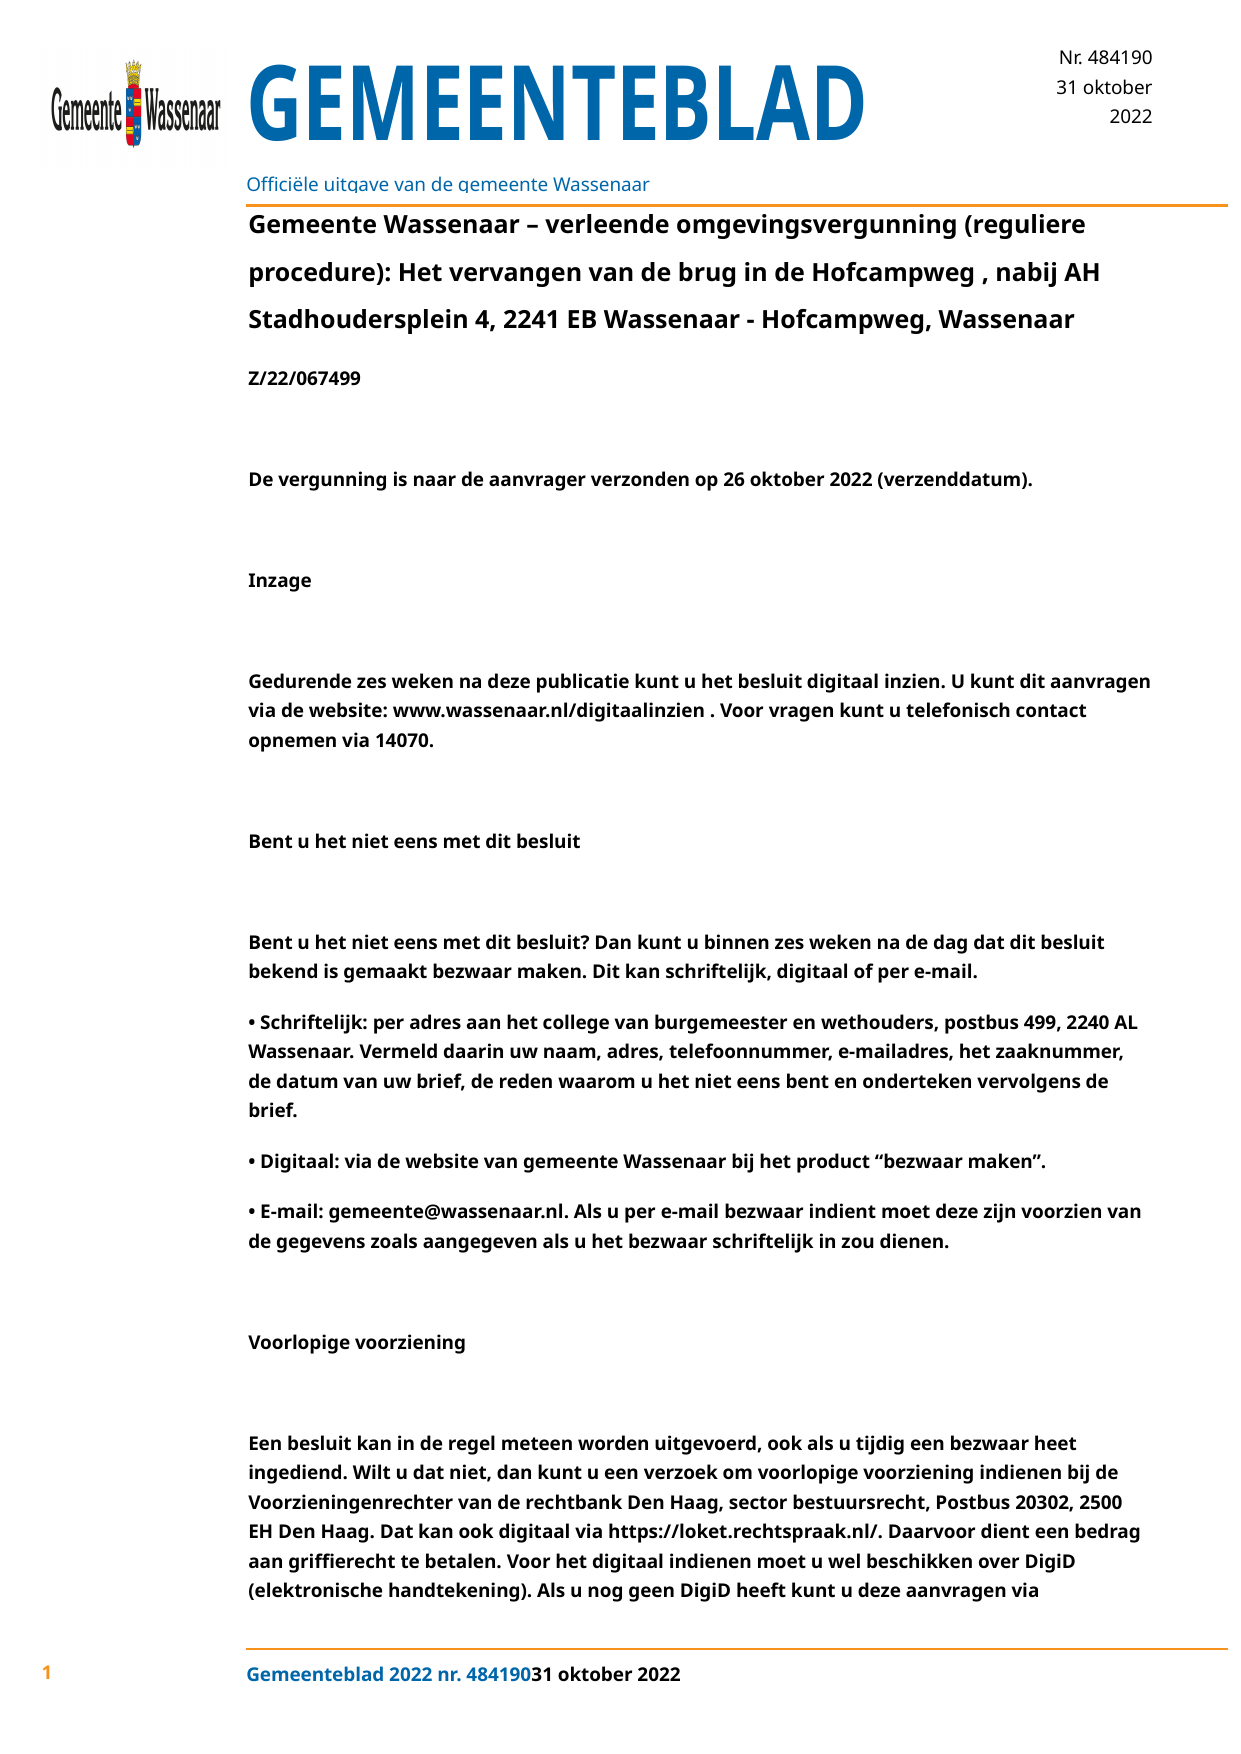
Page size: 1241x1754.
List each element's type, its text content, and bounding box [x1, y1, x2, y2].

text Inzage [248, 567, 1152, 593]
picture [41, 47, 231, 172]
text Z/22/067499 [248, 366, 1152, 391]
text Gemeente Wassenaar – verleende omgevingsvergunning (reguliere procedure): Het vervangen van de brug in de Hofcampweg , nabij AH Stadhoudersplein 4, 2241 EB Wassenaar - Hofcampweg, Wassenaar [248, 207, 1152, 336]
text • Schriftelijk: per adres aan het college van burgemeester en wethouders, postbus 499, 2240 AL Wassenaar. Vermeld daarin uw naam, adres, telefoonnummer, e-mailadres, het zaaknummer, de datum van uw brief, de reden waarom u het niet eens bent en onderteken vervolgens de brief. [248, 1009, 1152, 1123]
text Een besluit kan in de regel meteen worden uitgevoerd, ook als u tijdig een bezwaar heet ingediend. Wilt u dat niet, dan kunt u een verzoek om voorlopige voorziening indienen bij de Voorzieningenrechter van de rechtbank Den Haag, sector bestuursrecht, Postbus 20302, 2500 EH Den Haag. Dat kan ook digitaal via https://loket.rechtspraak.nl/. Daarvoor dient een bedrag aan griffierecht te betalen. Voor het digitaal indienen moet u wel beschikken over DigiD (elektronische handtekening). Als u nog geen DigiD heeft kunt u deze aanvragen via [248, 1430, 1152, 1603]
text Bent u het niet eens met dit besluit? Dan kunt u binnen zes weken na de dag dat dit besluit bekend is gemaakt bezwaar maken. Dit kan schriftelijk, digitaal of per e-mail. [248, 929, 1152, 984]
text Gedurende zes weken na deze publicatie kunt u het besluit digitaal inzien. U kunt dit aanvragen via de website: www.wassenaar.nl/digitaalinzien . Voor vragen kunt u telefonisch contact opnemen via 14070. [248, 668, 1152, 753]
text • E-mail: gemeente@wassenaar.nl. Als u per e-mail bezwaar indient moet deze zijn voorzien van de gegevens zoals aangegeven als u het bezwaar schriftelijk in zou dienen. [248, 1198, 1152, 1254]
text Voorlopige voorziening [248, 1329, 1152, 1354]
text Bent u het niet eens met dit besluit [248, 828, 1152, 854]
text • Digitaal: via de website van gemeente Wassenaar bij het product “bezwaar maken”. [248, 1148, 1152, 1174]
text De vergunning is naar de aanvrager verzonden op 26 oktober 2022 (verzenddatum). [248, 466, 1152, 492]
